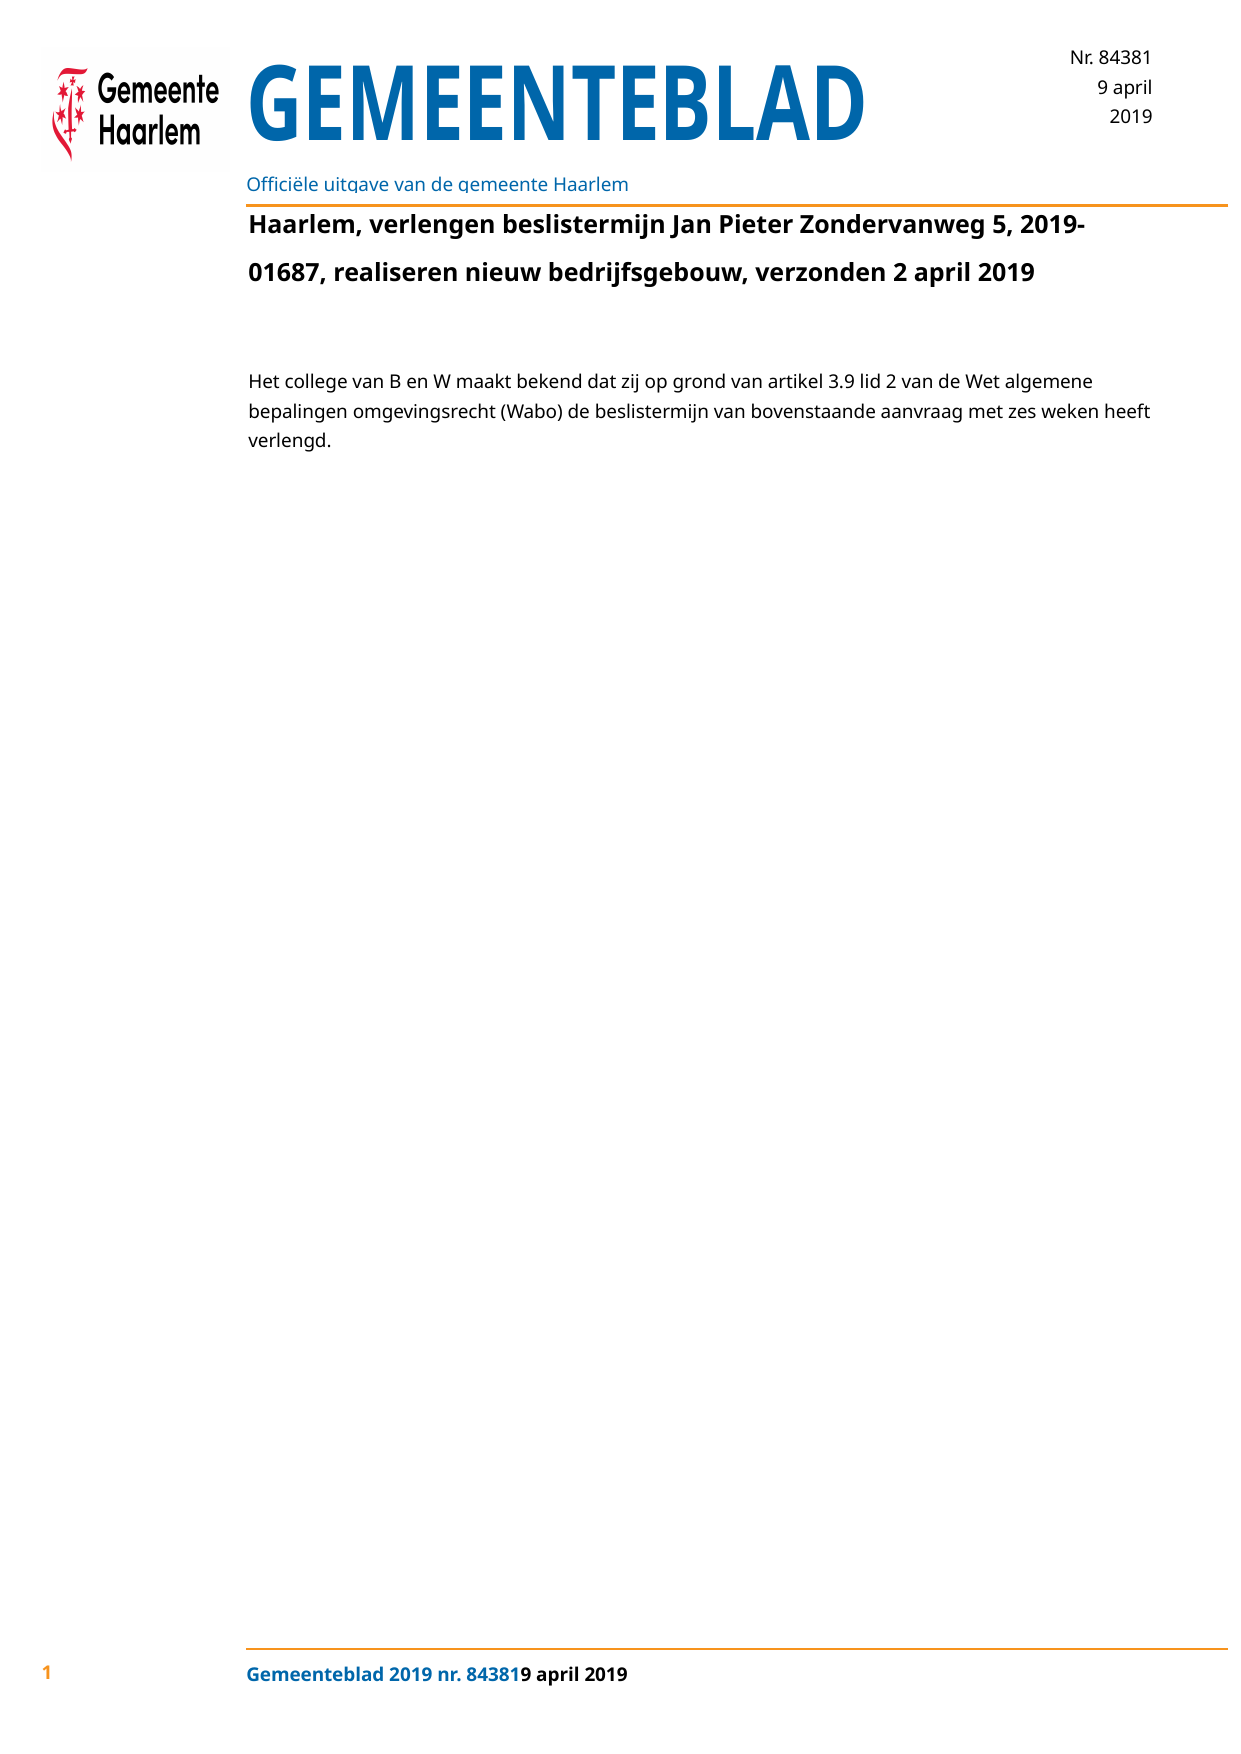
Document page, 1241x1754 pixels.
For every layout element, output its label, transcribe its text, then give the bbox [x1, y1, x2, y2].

text Haarlem, verlengen beslistermijn Jan Pieter Zondervanweg 5, 2019-01687, realiseren nieuw bedrijfsgebouw, verzonden 2 april 2019 [248, 207, 1152, 288]
text Het college van B en W maakt bekend dat zij op grond van artikel 3.9 lid 2 van de Wet algemene bepalingen omgevingsrecht (Wabo) de beslistermijn van bovenstaande aanvraag met zes weken heeft verlengd. [248, 368, 1152, 453]
picture [41, 47, 231, 172]
